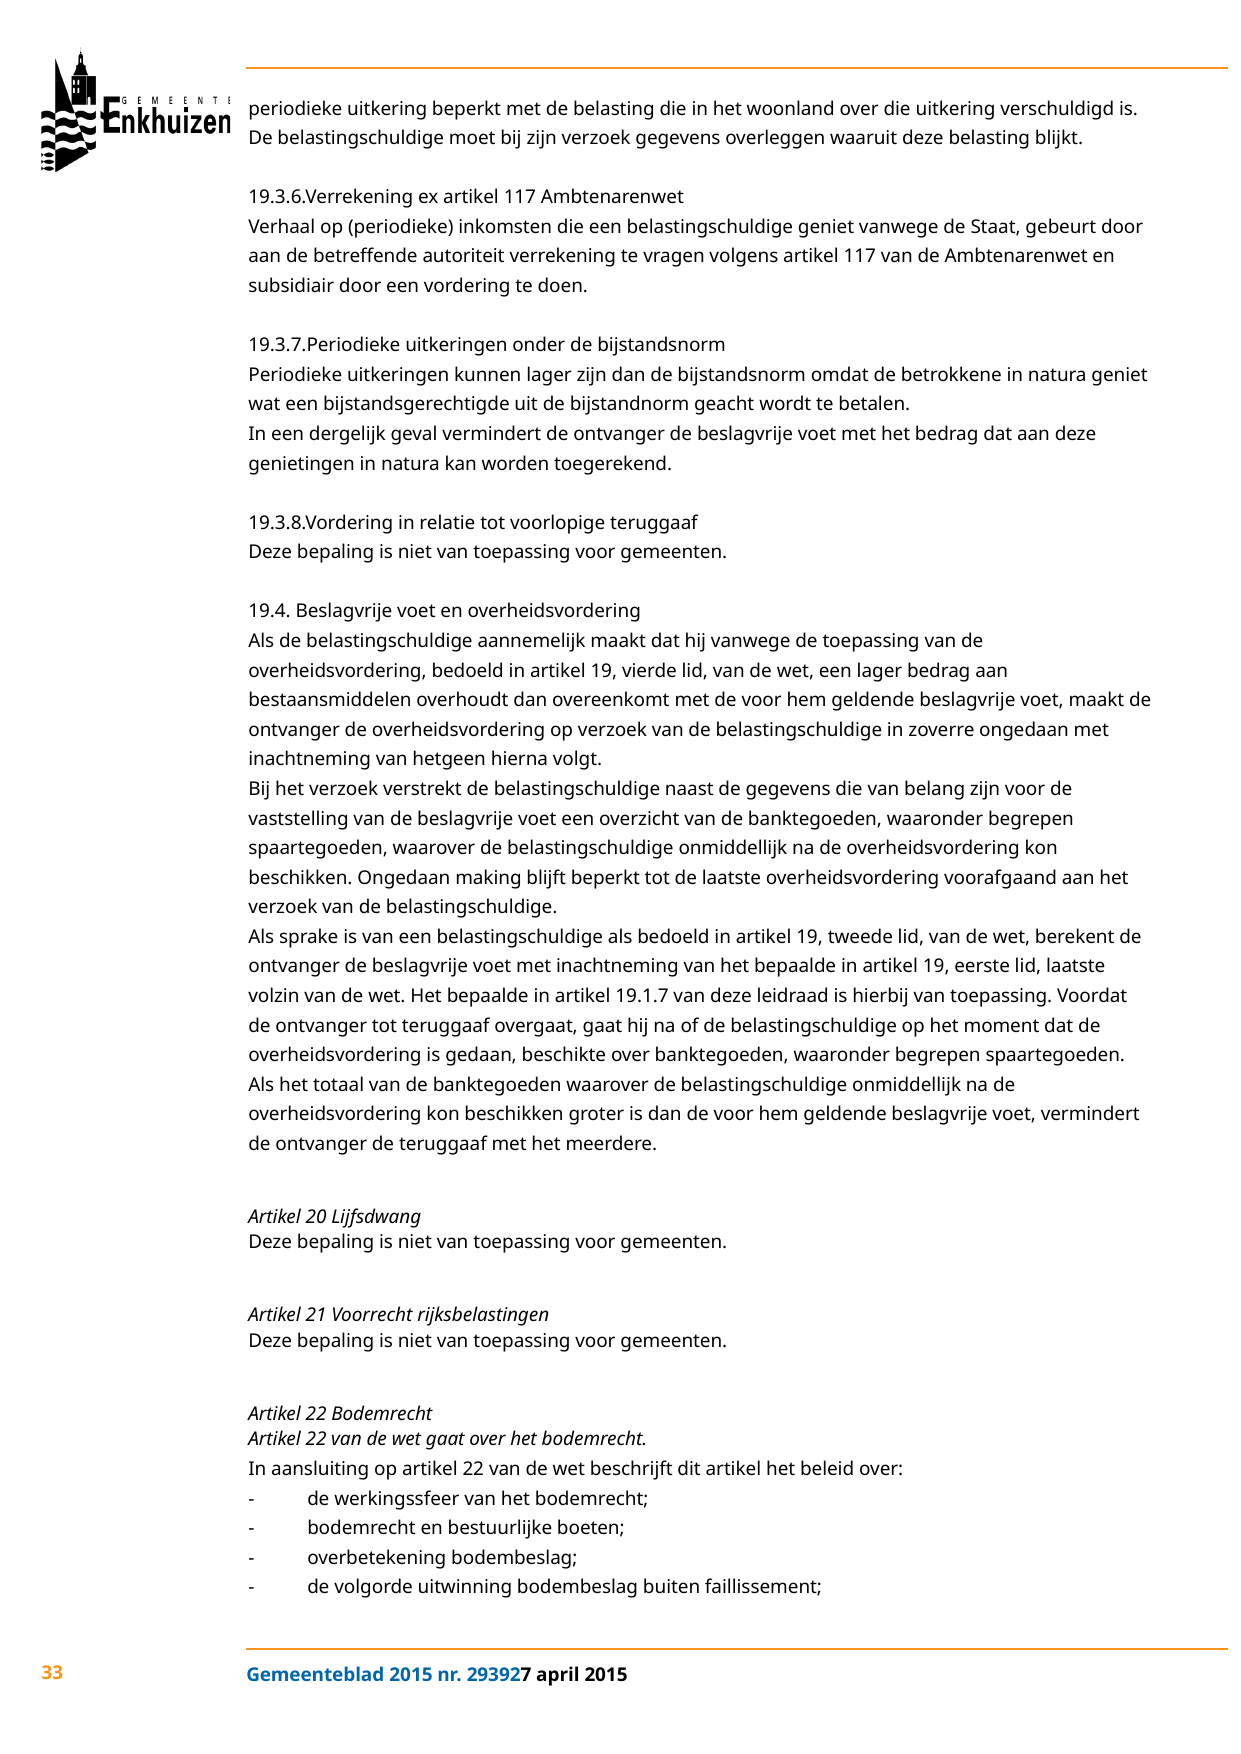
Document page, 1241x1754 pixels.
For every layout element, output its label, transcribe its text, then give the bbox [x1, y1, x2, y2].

text Deze bepaling is niet van toepassing voor gemeenten. [248, 1327, 1152, 1353]
text Bij het verzoek verstrekt de belastingschuldige naast de gegevens die van belang zijn voor de vaststelling van de beslagvrije voet een overzicht van de banktegoeden, waaronder begrepen spaartegoeden, waarover de belastingschuldige onmiddellijk na de overheidsvordering kon beschikken. Ongedaan making blijft beperkt tot de laatste overheidsvordering voorafgaand aan het verzoek van de belastingschuldige. [248, 775, 1152, 919]
text Deze bepaling is niet van toepassing voor gemeenten. [248, 538, 1152, 564]
text Artikel 21 Voorrecht rijksbelastingen [248, 1301, 1152, 1327]
list de werkingssfeer van het bodemrecht; [248, 1485, 1152, 1510]
text In aansluiting op artikel 22 van de wet beschrijft dit artikel het beleid over: [248, 1455, 1152, 1481]
text 19.4. Beslagvrije voet en overheidsvordering [248, 598, 1152, 623]
text Artikel 22 van de wet gaat over het bodemrecht. [248, 1426, 1152, 1451]
text 19.3.6.Verrekening ex artikel 117 Ambtenarenwet [248, 183, 1152, 209]
list de volgorde uitwinning bodembeslag buiten faillissement; [248, 1573, 1152, 1599]
list bodemrecht en bestuurlijke boeten; [248, 1514, 1152, 1540]
list overbetekening bodembeslag; [248, 1544, 1152, 1569]
picture [41, 47, 231, 172]
text In een dergelijk geval vermindert de ontvanger de beslagvrije voet met het bedrag dat aan deze genietingen in natura kan worden toegerekend. [248, 420, 1152, 476]
text Als sprake is van een belastingschuldige als bedoeld in artikel 19, tweede lid, van de wet, berekent de ontvanger de beslagvrije voet met inachtneming van het bepaalde in artikel 19, eerste lid, laatste volzin van de wet. Het bepaalde in artikel 19.1.7 van deze leidraad is hierbij van toepassing. Voordat de ontvanger tot teruggaaf overgaat, gaat hij na of de belastingschuldige op het moment dat de overheidsvordering is gedaan, beschikte over banktegoeden, waaronder begrepen spaartegoeden. Als het totaal van de banktegoeden waarover de belastingschuldige onmiddellijk na de overheidsvordering kon beschikken groter is dan de voor hem geldende beslagvrije voet, vermindert de ontvanger de teruggaaf met het meerdere. [248, 923, 1152, 1156]
text Periodieke uitkeringen kunnen lager zijn dan de bijstandsnorm omdat de betrokkene in natura geniet wat een bijstandsgerechtigde uit de bijstandnorm geacht wordt te betalen. [248, 361, 1152, 416]
text Verhaal op (periodieke) inkomsten die een belastingschuldige geniet vanwege de Staat, gebeurt door aan de betreffende autoriteit verrekening te vragen volgens artikel 117 van de Ambtenarenwet en subsidiair door een vordering te doen. [248, 213, 1152, 298]
text Als de belastingschuldige aannemelijk maakt dat hij vanwege de toepassing van de overheidsvordering, bedoeld in artikel 19, vierde lid, van de wet, een lager bedrag aan bestaansmiddelen overhoudt dan overeenkomt met de voor hem geldende beslagvrije voet, maakt de ontvanger de overheidsvordering op verzoek van de belastingschuldige in zoverre ongedaan met inachtneming van hetgeen hierna volgt. [248, 627, 1152, 771]
text Deze bepaling is niet van toepassing voor gemeenten. [248, 1229, 1152, 1254]
text Artikel 22 Bodemrecht [248, 1400, 1152, 1426]
text 19.3.8.Vordering in relatie tot voorlopige teruggaaf [248, 509, 1152, 535]
text Artikel 20 Lijfsdwang [248, 1203, 1152, 1229]
text periodieke uitkering beperkt met de belasting die in het woonland over die uitkering verschuldigd is. De belastingschuldige moet bij zijn verzoek gegevens overleggen waaruit deze belasting blijkt. [248, 95, 1152, 150]
text 19.3.7.Periodieke uitkeringen onder de bijstandsnorm [248, 331, 1152, 357]
